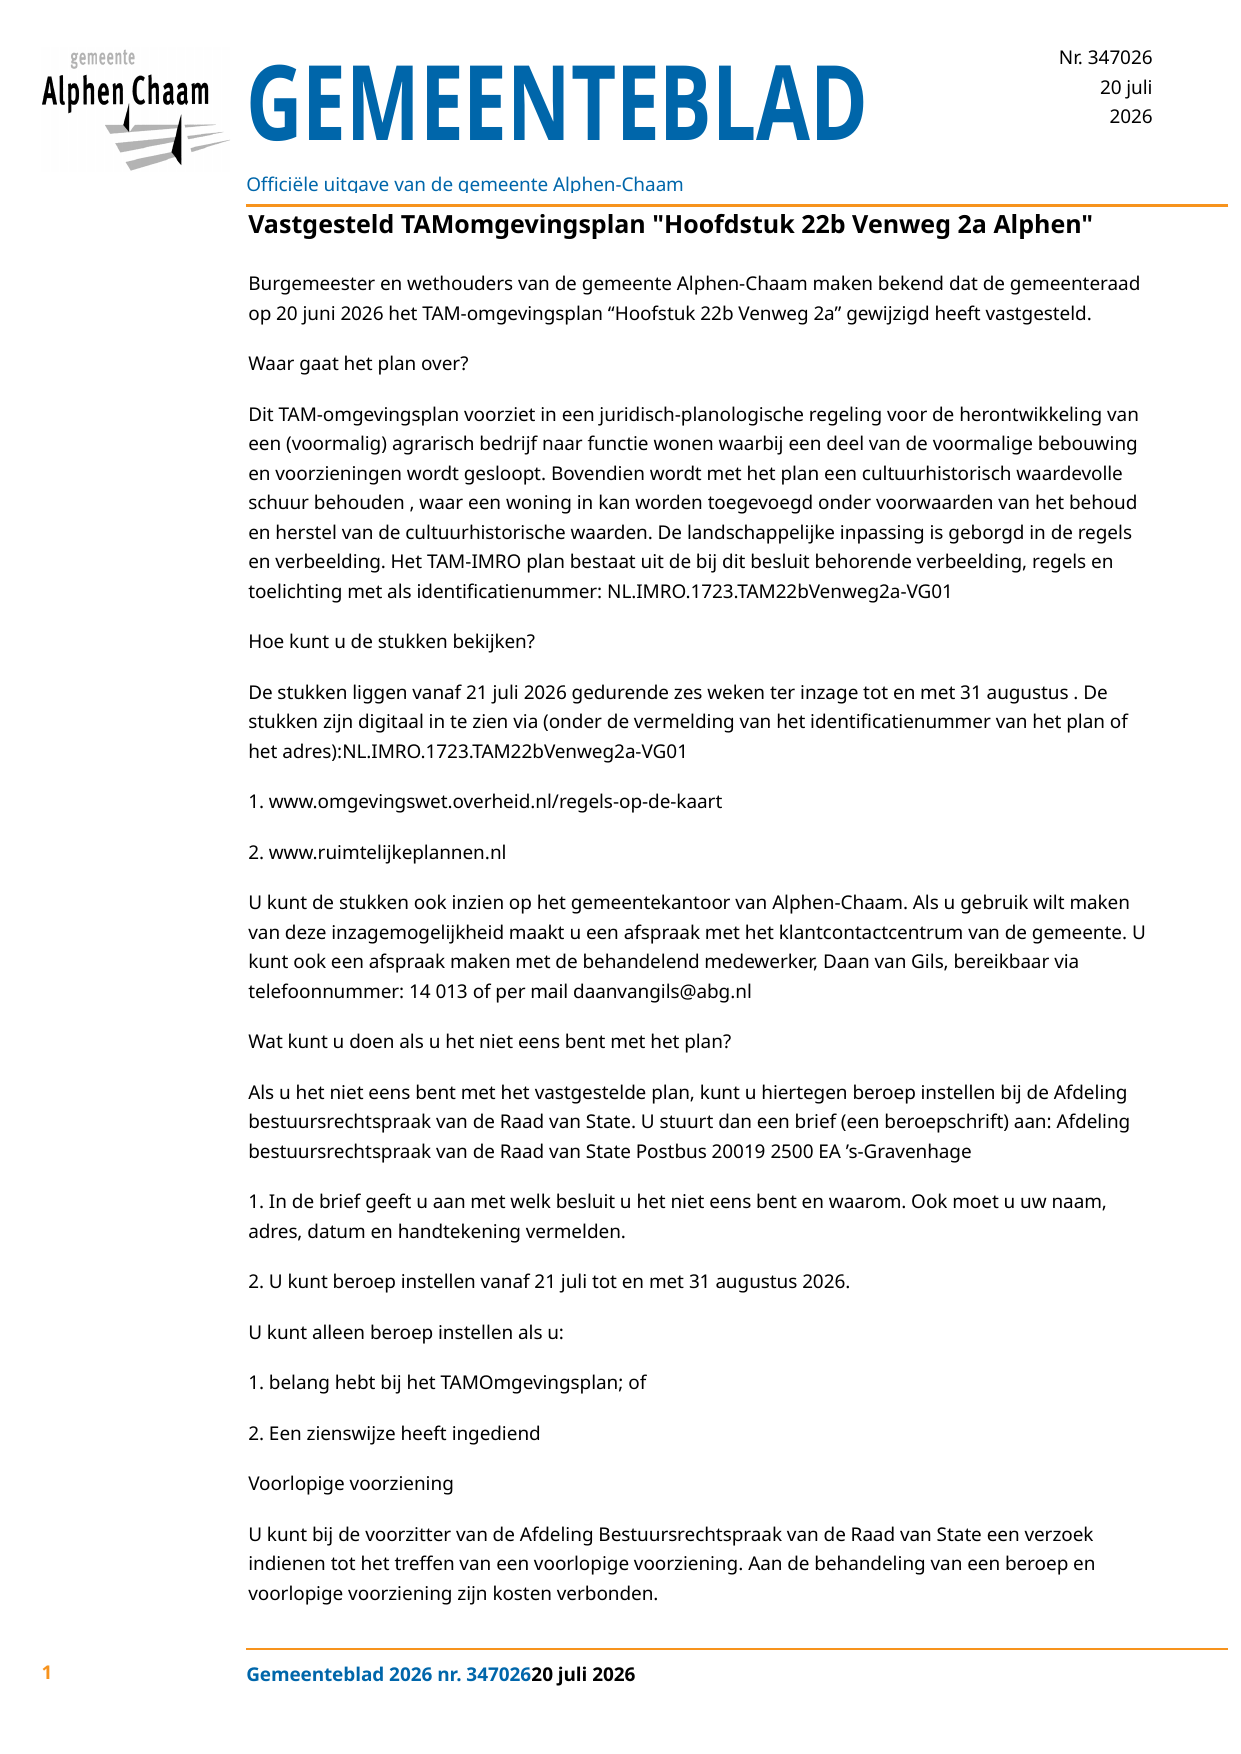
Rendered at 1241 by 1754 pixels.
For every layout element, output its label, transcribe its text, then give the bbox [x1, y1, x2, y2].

text 1. www.omgevingswet.overheid.nl/regels-op-de-kaart [248, 789, 1152, 814]
text U kunt de stukken ook inzien op het gemeentekantoor van Alphen-Chaam. Als u gebruik wilt maken van deze inzagemogelijkheid maakt u een afspraak met het klantcontactcentrum van de gemeente. U kunt ook een afspraak maken met de behandelend medewerker, Daan van Gils, bereikbaar via telefoonnummer: 14 013 of per mail daanvangils@abg.nl [248, 889, 1152, 1004]
text Wat kunt u doen als u het niet eens bent met het plan? [248, 1029, 1152, 1054]
text 2. U kunt beroep instellen vanaf 21 juli tot en met 31 augustus 2026. [248, 1269, 1152, 1294]
text 1. belang hebt bij het TAMOmgevingsplan; of [248, 1369, 1152, 1395]
text Vastgesteld TAMomgevingsplan "Hoofdstuk 22b Venweg 2a Alphen" [248, 207, 1152, 241]
text De stukken liggen vanaf 21 juli 2026 gedurende zes weken ter inzage tot en met 31 augustus . De stukken zijn digitaal in te zien via (onder de vermelding van het identificatienummer van het plan of het adres):NL.IMRO.1723.TAM22bVenweg2a-VG01 [248, 679, 1152, 764]
text Hoe kunt u de stukken bekijken? [248, 629, 1152, 654]
text Burgemeester en wethouders van de gemeente Alphen-Chaam maken bekend dat de gemeenteraad op 20 juni 2026 het TAM-omgevingsplan “Hoofstuk 22b Venweg 2a” gewijzigd heeft vastgesteld. [248, 270, 1152, 326]
text 1. In de brief geeft u aan met welk besluit u het niet eens bent en waarom. Ook moet u uw naam, adres, datum en handtekening vermelden. [248, 1189, 1152, 1244]
text Dit TAM-omgevingsplan voorziet in een juridisch-planologische regeling voor de herontwikkeling van een (voormalig) agrarisch bedrijf naar functie wonen waarbij een deel van de voormalige bebouwing en voorzieningen wordt gesloopt. Bovendien wordt met het plan een cultuurhistorisch waardevolle schuur behouden , waar een woning in kan worden toegevoegd onder voorwaarden van het behoud en herstel van de cultuurhistorische waarden. De landschappelijke inpassing is geborgd in de regels en verbeelding. Het TAM-IMRO plan bestaat uit de bij dit besluit behorende verbeelding, regels en toelichting met als identificatienummer: NL.IMRO.1723.TAM22bVenweg2a-VG01 [248, 401, 1152, 604]
text U kunt alleen beroep instellen als u: [248, 1319, 1152, 1345]
text 2. Een zienswijze heeft ingediend [248, 1420, 1152, 1446]
text Als u het niet eens bent met het vastgestelde plan, kunt u hiertegen beroep instellen bij de Afdeling bestuursrechtspraak van de Raad van State. U stuurt dan een brief (een beroepschrift) aan: Afdeling bestuursrechtspraak van de Raad van State Postbus 20019 2500 EA ’s-Gravenhage [248, 1079, 1152, 1164]
text Voorlopige voorziening [248, 1470, 1152, 1496]
text Waar gaat het plan over? [248, 350, 1152, 376]
text 2. www.ruimtelijkeplannen.nl [248, 839, 1152, 865]
picture [41, 47, 231, 172]
text U kunt bij de voorzitter van de Afdeling Bestuursrechtspraak van de Raad van State een verzoek indienen tot het treffen van een voorlopige voorziening. Aan de behandeling van een beroep en voorlopige voorziening zijn kosten verbonden. [248, 1521, 1152, 1606]
